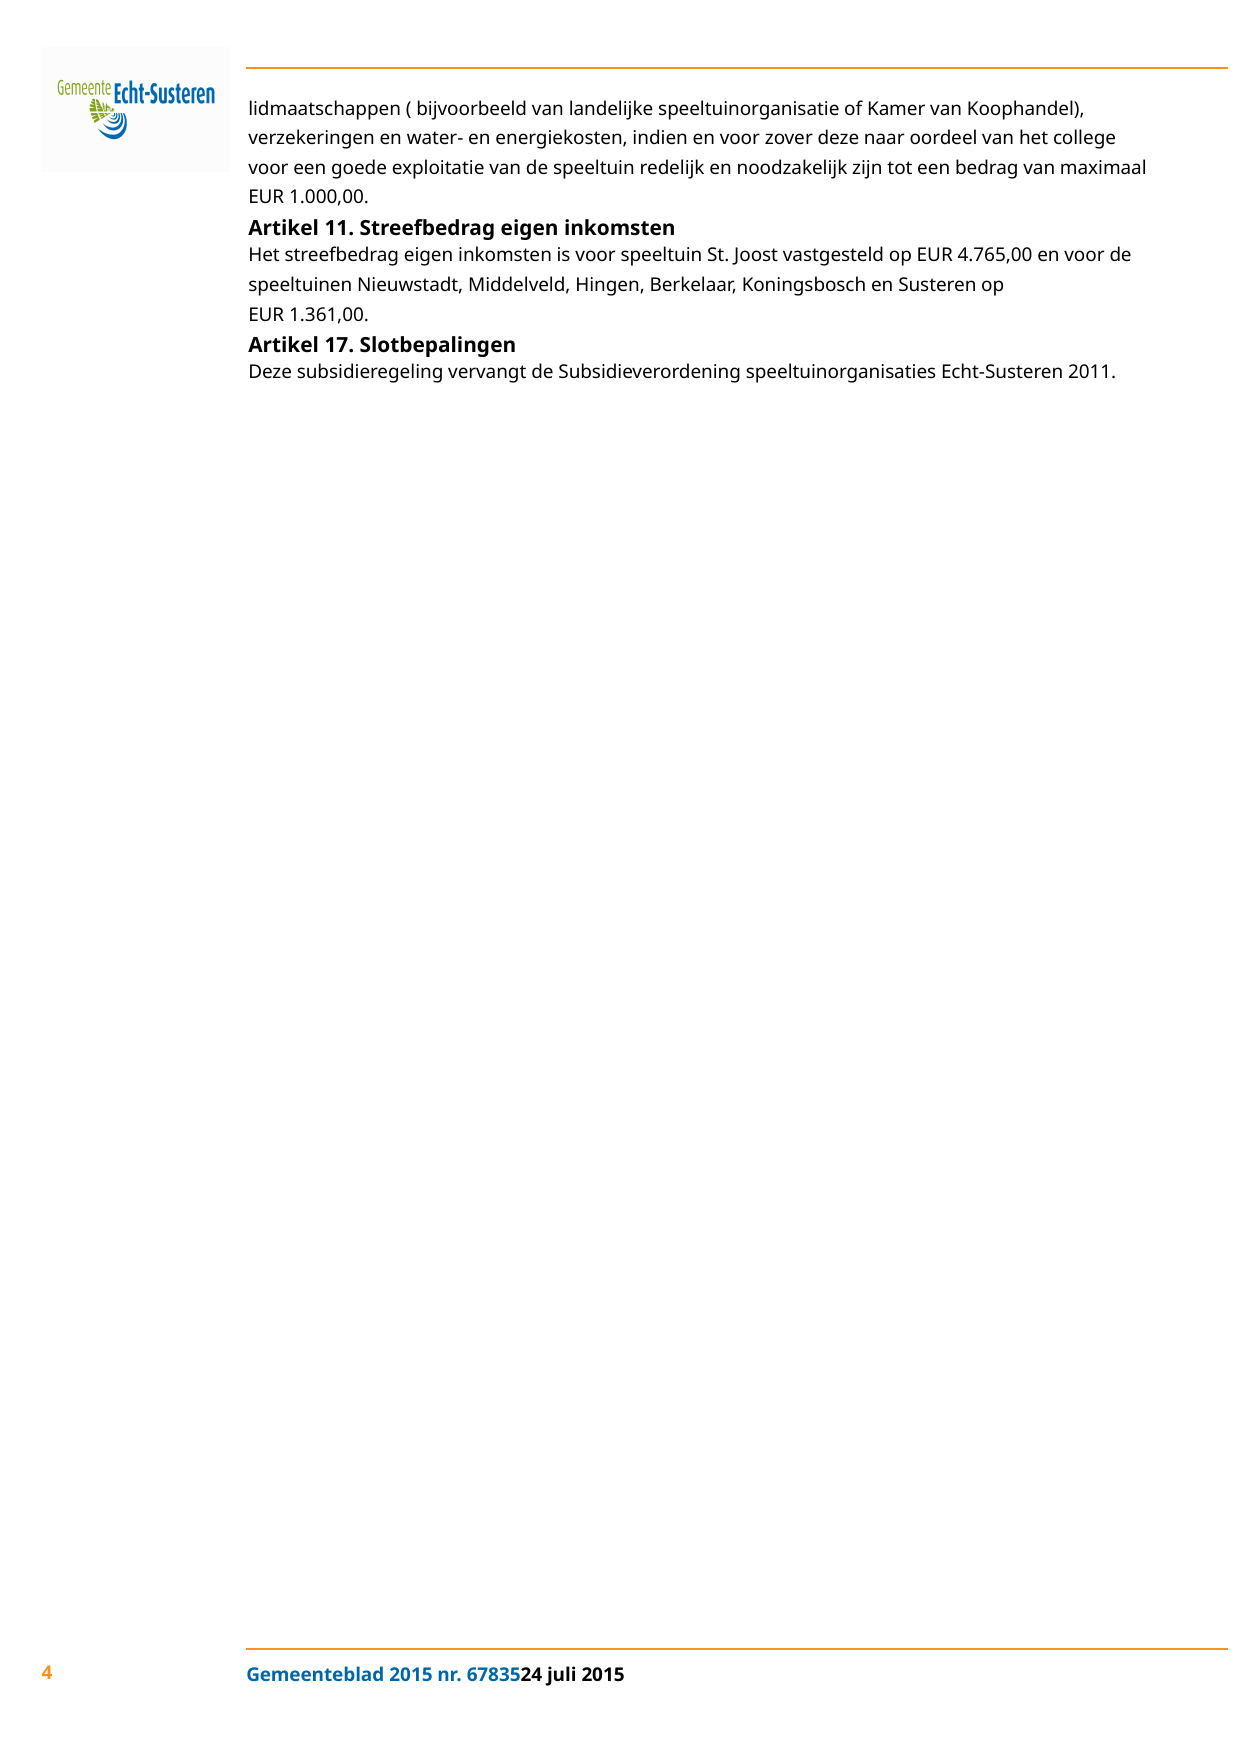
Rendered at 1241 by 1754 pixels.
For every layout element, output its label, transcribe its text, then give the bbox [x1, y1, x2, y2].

text Deze subsidieregeling vervangt de Subsidieverordening speeltuinorganisaties Echt-Susteren 2011. [248, 359, 1152, 384]
text Artikel 11. Streefbedrag eigen inkomsten [248, 213, 1152, 242]
text Het streefbedrag eigen inkomsten is voor speeltuin St. Joost vastgesteld op EUR 4.765,00 en voor de speeltuinen Nieuwstadt, Middelveld, Hingen, Berkelaar, Koningsbosch en Susteren op [248, 242, 1152, 297]
text EUR 1.361,00. [248, 301, 1152, 326]
text Artikel 17. Slotbepalingen [248, 330, 1152, 359]
text lidmaatschappen ( bijvoorbeeld van landelijke speeltuinorganisatie of Kamer van Koophandel), verzekeringen en water- en energiekosten, indien en voor zover deze naar oordeel van het college voor een goede exploitatie van de speeltuin redelijk en noodzakelijk zijn tot een bedrag van maximaal EUR 1.000,00. [248, 95, 1152, 209]
picture [41, 47, 231, 172]
